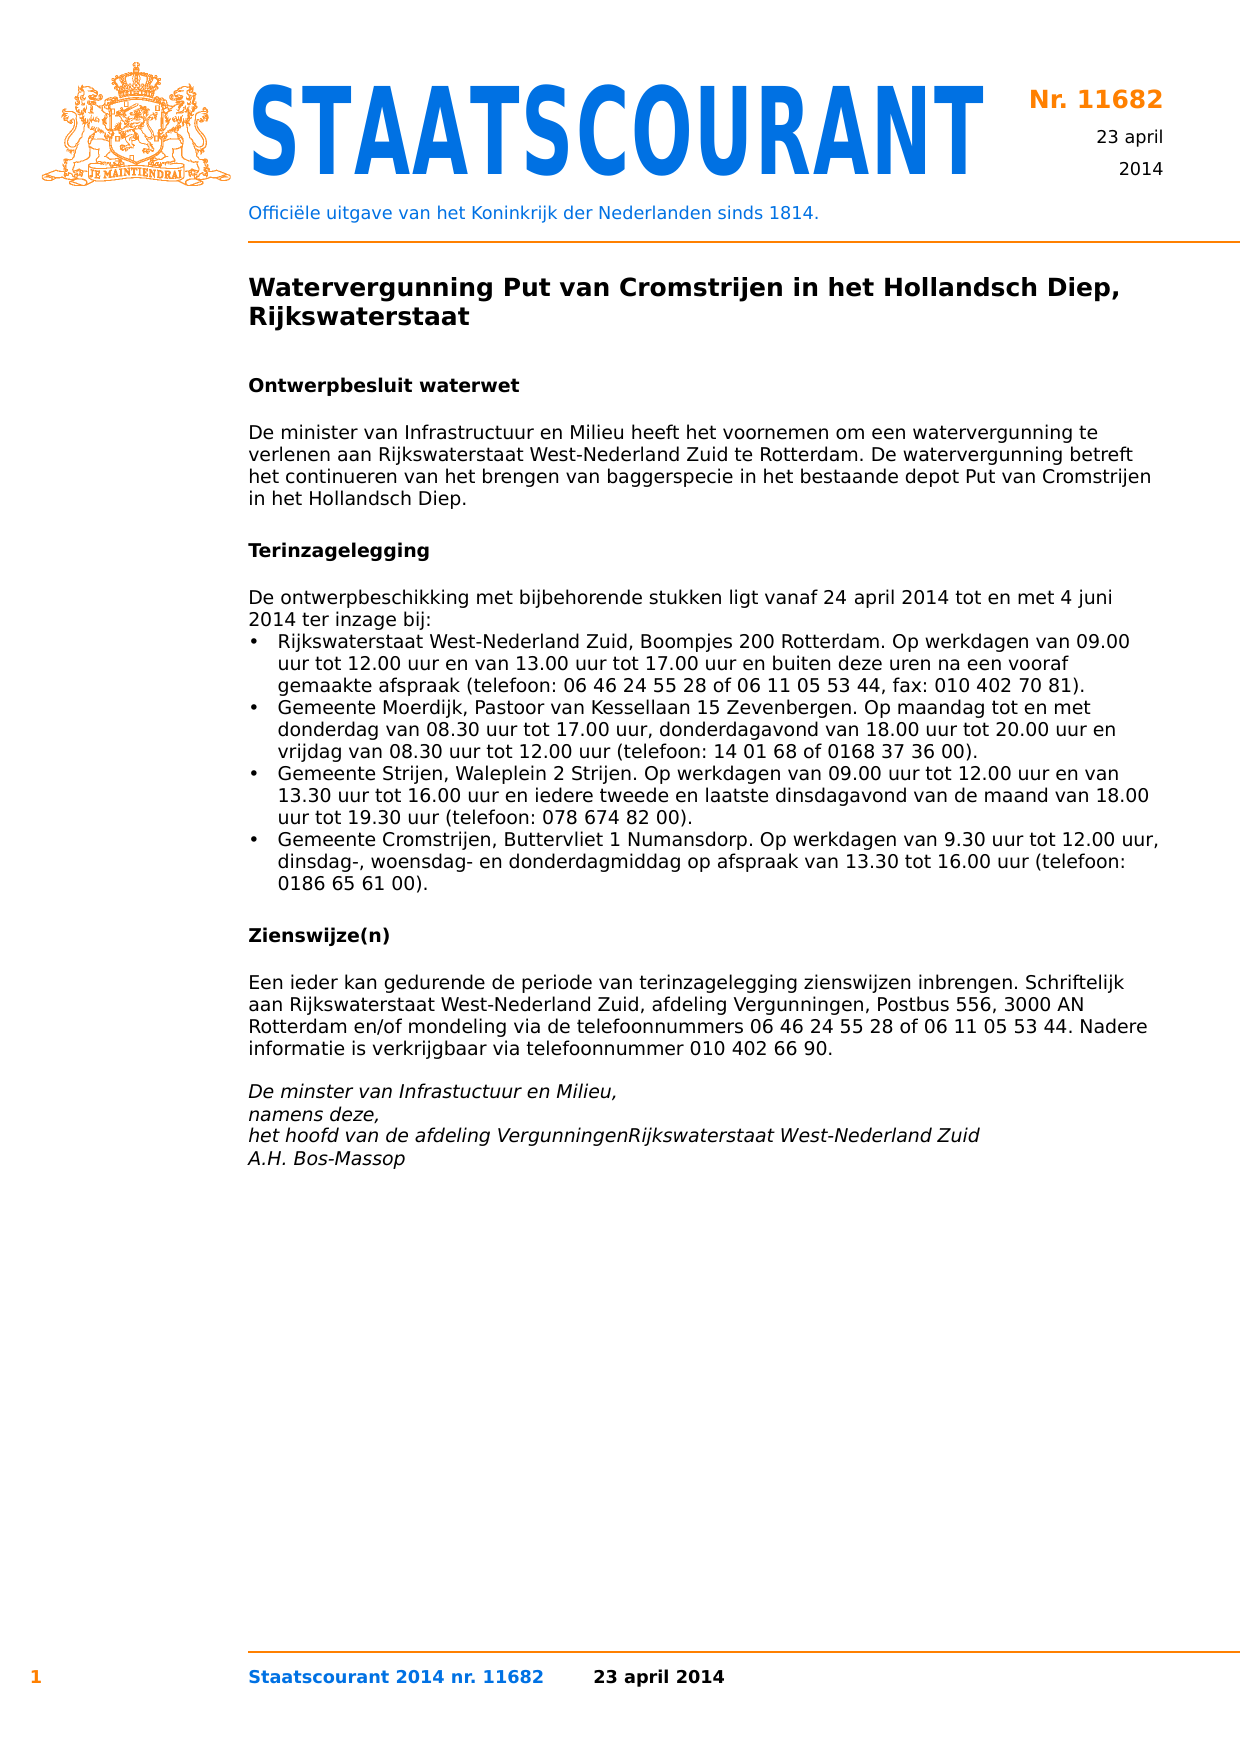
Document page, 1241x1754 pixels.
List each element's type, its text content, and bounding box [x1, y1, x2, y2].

text • Gemeente Strijen, Waleplein 2 Strijen. Op werkdagen van 09.00 uur tot 12.00 uur en van 13.30 uur tot 16.00 uur en iedere tweede en laatste dinsdagavond van de maand van 18.00 uur tot 19.30 uur (telefoon: 078 674 82 00). [248, 763, 1163, 829]
text • Rijkswaterstaat West-Nederland Zuid, Boompjes 200 Rotterdam. Op werkdagen van 09.00 uur tot 12.00 uur en van 13.00 uur tot 17.00 uur en buiten deze uren na een vooraf gemaakte afspraak (telefoon: 06 46 24 55 28 of 06 11 05 53 44, fax: 010 402 70 81). [248, 631, 1163, 697]
table_header Nr. 11682 [998, 62, 1240, 121]
picture [41, 62, 231, 186]
subtitle Ontwerpbesluit waterwet [248, 375, 1163, 397]
subtitle Watervergunning Put van Cromstrijen in het Hollandsch Diep, Rijkswaterstaat [248, 273, 1163, 331]
subtitle Zienswijze(n) [248, 925, 1163, 947]
table_header [25, 62, 248, 241]
table_cell 2014 [998, 153, 1240, 203]
text • Gemeente Moerdijk, Pastoor van Kessellaan 15 Zevenbergen. Op maandag tot en met donderdag van 08.30 uur tot 17.00 uur, donderdagavond van 18.00 uur tot 20.00 uur en vrijdag van 08.30 uur tot 12.00 uur (telefoon: 14 01 68 of 0168 37 36 00). [248, 697, 1163, 763]
text • Gemeente Cromstrijen, Buttervliet 1 Numansdorp. Op werkdagen van 9.30 uur tot 12.00 uur, dinsdag-, woensdag- en donderdagmiddag op afspraak van 13.30 tot 16.00 uur (telefoon: 0186 65 61 00). [248, 829, 1163, 895]
subtitle Terinzagelegging [248, 540, 1163, 562]
table_cell 23 april [998, 121, 1240, 153]
table_cell Officiële uitgave van het Koninkrijk der Nederlanden sinds 1814. [248, 203, 1240, 241]
text De ontwerpbeschikking met bijbehorende stukken ligt vanaf 24 april 2014 tot en met 4 juni 2014 ter inzage bij: [248, 587, 1163, 631]
text De minister van Infrastructuur en Milieu heeft het voornemen om een watervergunning te verlenen aan Rijkswaterstaat West-Nederland Zuid te Rotterdam. De watervergunning betreft het continueren van het brengen van baggerspecie in het bestaande depot Put van Cromstrijen in het Hollandsch Diep. [248, 422, 1163, 510]
table_header STAATSCOURANT [248, 62, 998, 203]
text De minster van Infrastuctuur en Milieu, namens deze, het hoofd van de afdeling VergunningenRijkswaterstaat West-Nederland Zuid A.H. Bos-Massop [248, 1081, 1163, 1169]
text Een ieder kan gedurende de periode van terinzagelegging zienswijzen inbrengen. Schriftelijk aan Rijkswaterstaat West-Nederland Zuid, afdeling Vergunningen, Postbus 556, 3000 AN Rotterdam en/of mondeling via de telefoonnummers 06 46 24 55 28 of 06 11 05 53 44. Nadere informatie is verkrijgbaar via telefoonnummer 010 402 66 90. [248, 972, 1163, 1059]
